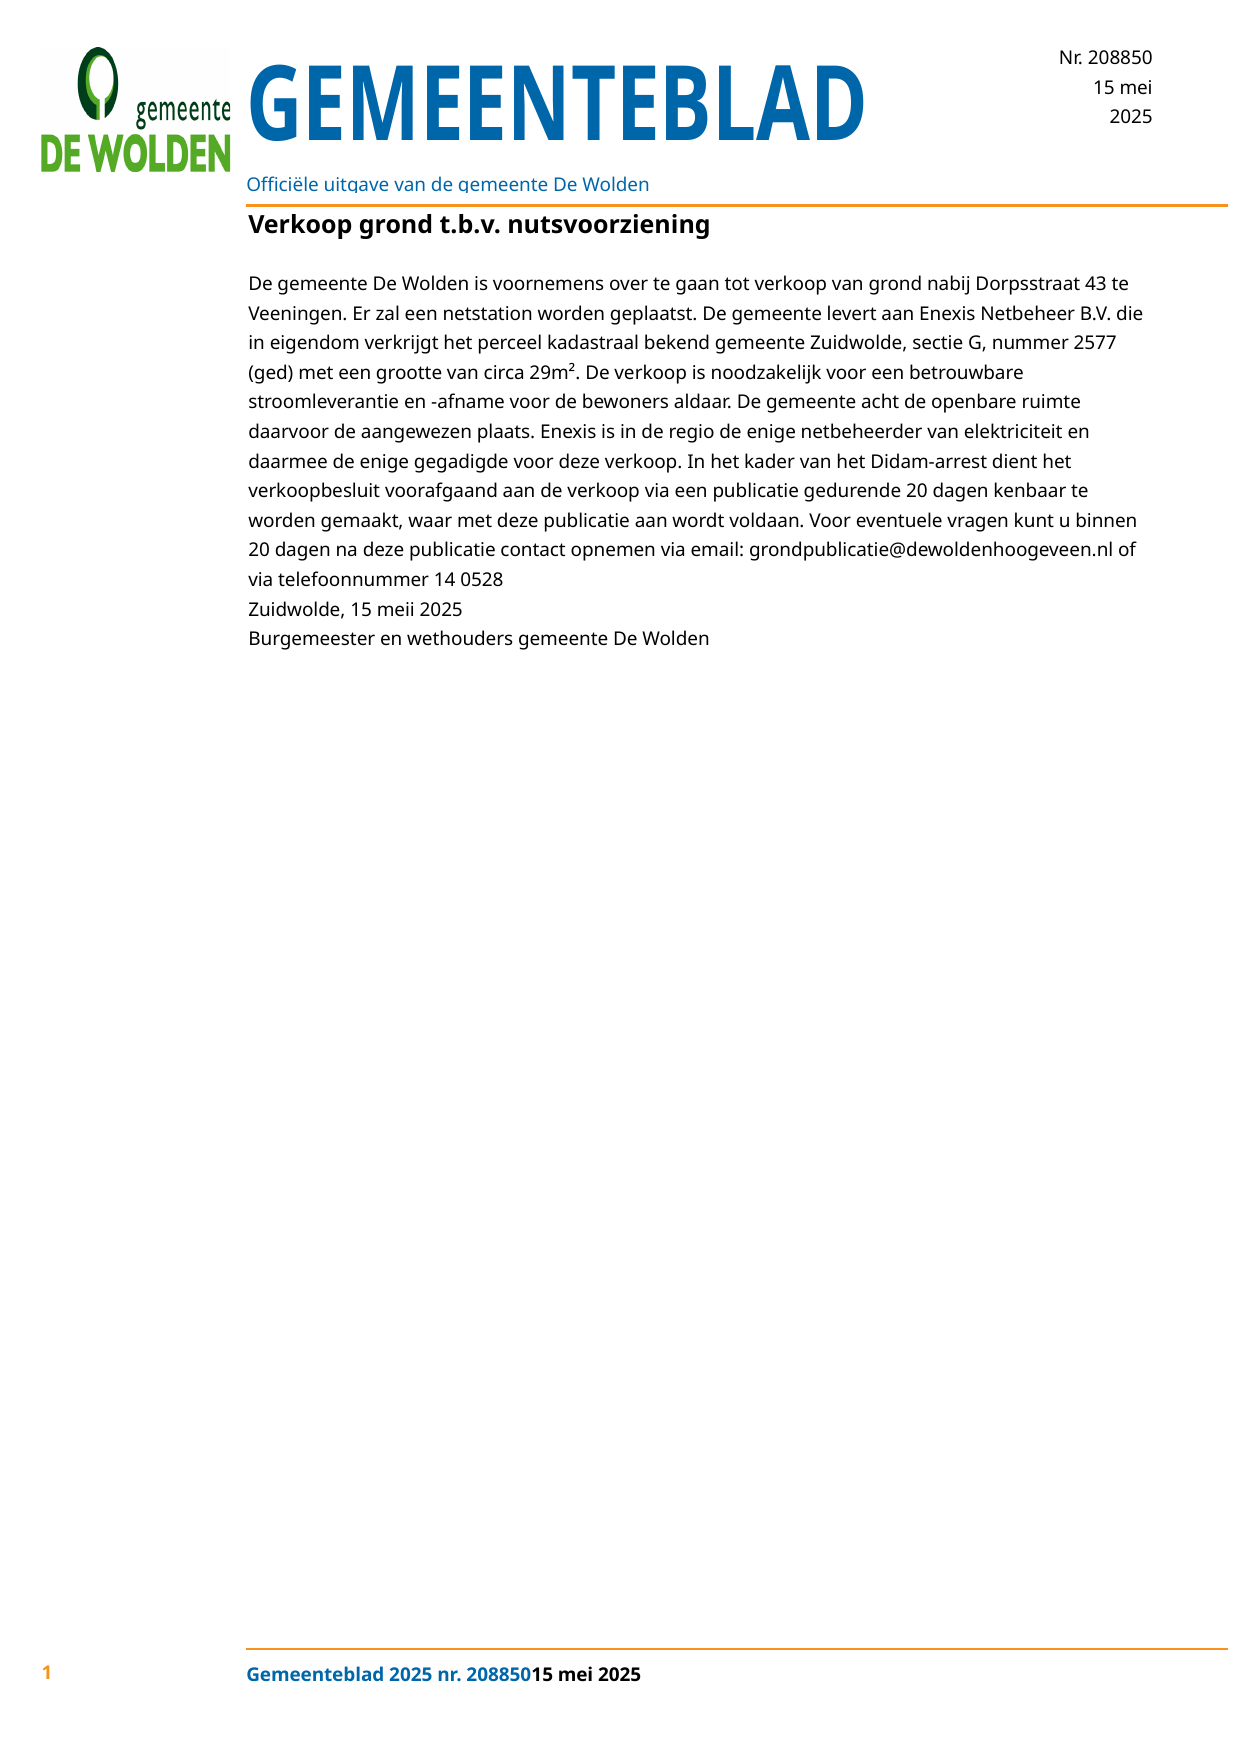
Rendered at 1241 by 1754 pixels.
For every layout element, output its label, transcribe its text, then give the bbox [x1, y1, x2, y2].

text De gemeente De Wolden is voornemens over te gaan tot verkoop van grond nabij Dorpsstraat 43 te Veeningen. Er zal een netstation worden geplaatst. De gemeente levert aan Enexis Netbeheer B.V. die in eigendom verkrijgt het perceel kadastraal bekend gemeente Zuidwolde, sectie G, nummer 2577 (ged) met een grootte van circa 29m². De verkoop is noodzakelijk voor een betrouwbare stroomleverantie en -afname voor de bewoners aldaar. De gemeente acht de openbare ruimte daarvoor de aangewezen plaats. Enexis is in de regio de enige netbeheerder van elektriciteit en daarmee de enige gegadigde voor deze verkoop. In het kader van het Didam-arrest dient het verkoopbesluit voorafgaand aan de verkoop via een publicatie gedurende 20 dagen kenbaar te worden gemaakt, waar met deze publicatie aan wordt voldaan. Voor eventuele vragen kunt u binnen 20 dagen na deze publicatie contact opnemen via email: grondpublicatie@dewoldenhoogeveen.nl of via telefoonnummer 14 0528 [248, 270, 1152, 592]
text Burgemeester en wethouders gemeente De Wolden [248, 625, 1152, 651]
text Zuidwolde, 15 meii 2025 [248, 596, 1152, 621]
text Verkoop grond t.b.v. nutsvoorziening [248, 207, 1152, 241]
picture [41, 47, 231, 172]
